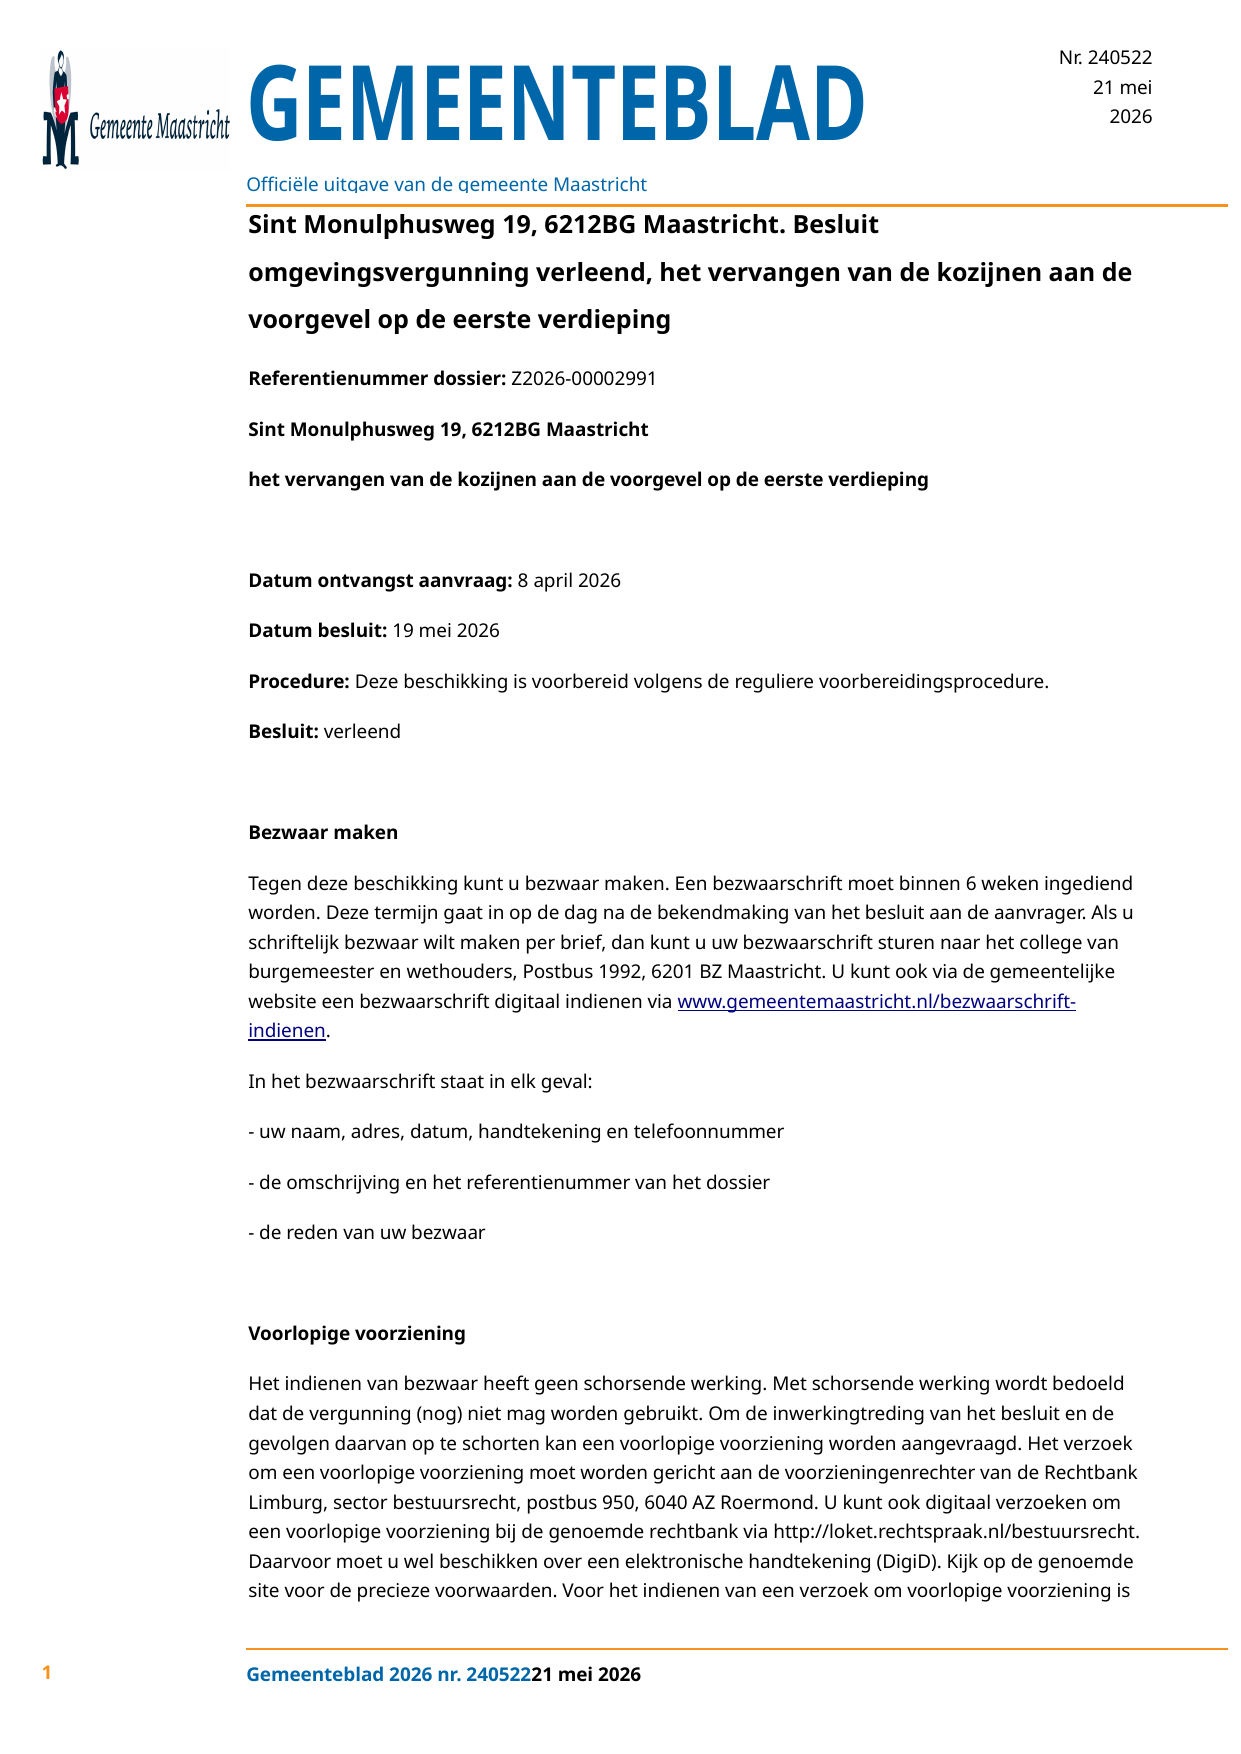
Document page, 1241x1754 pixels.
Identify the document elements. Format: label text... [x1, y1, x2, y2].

text - uw naam, adres, datum, handtekening en telefoonnummer [248, 1118, 1152, 1144]
text Procedure: Deze beschikking is voorbereid volgens de reguliere voorbereidingsprocedure. [248, 668, 1152, 694]
text Sint Monulphusweg 19, 6212BG Maastricht [248, 416, 1152, 442]
text Bezwaar maken [248, 819, 1152, 845]
text Datum ontvangst aanvraag: 8 april 2026 [248, 567, 1152, 593]
text Het indienen van bezwaar heeft geen schorsende werking. Met schorsende werking wordt bedoeld dat de vergunning (nog) niet mag worden gebruikt. Om de inwerkingtreding van het besluit en de gevolgen daarvan op te schorten kan een voorlopige voorziening worden aangevraagd. Het verzoek om een voorlopige voorziening moet worden gericht aan de voorzieningenrechter van de Rechtbank Limburg, sector bestuursrecht, postbus 950, 6040 AZ Roermond. U kunt ook digitaal verzoeken om een voorlopige voorziening bij de genoemde rechtbank via http://loket.rechtspraak.nl/bestuursrecht. Daarvoor moet u wel beschikken over een elektronische handtekening (DigiD). Kijk op de genoemde site voor de precieze voorwaarden. Voor het indienen van een verzoek om voorlopige voorziening is [248, 1371, 1152, 1603]
text Tegen deze beschikking kunt u bezwaar maken. Een bezwaarschrift moet binnen 6 weken ingediend worden. Deze termijn gaat in op de dag na de bekendmaking van het besluit aan de aanvrager. Als u schriftelijk bezwaar wilt maken per brief, dan kunt u uw bezwaarschrift sturen naar het college van burgemeester en wethouders, Postbus 1992, 6201 BZ Maastricht. U kunt ook via de gemeentelijke website een bezwaarschrift digitaal indienen via www.gemeentemaastricht.nl/bezwaarschrift-indienen. [248, 870, 1152, 1043]
text - de reden van uw bezwaar [248, 1219, 1152, 1245]
text In het bezwaarschrift staat in elk geval: [248, 1068, 1152, 1094]
text Datum besluit: 19 mei 2026 [248, 618, 1152, 643]
text Besluit: verleend [248, 718, 1152, 744]
text Voorlopige voorziening [248, 1320, 1152, 1346]
text Sint Monulphusweg 19, 6212BG Maastricht. Besluit omgevingsvergunning verleend, het vervangen van de kozijnen aan de voorgevel op de eerste verdieping [248, 207, 1152, 336]
text het vervangen van de kozijnen aan de voorgevel op de eerste verdieping [248, 466, 1152, 492]
text - de omschrijving en het referentienummer van het dossier [248, 1169, 1152, 1194]
text Referentienummer dossier: Z2026-00002991 [248, 366, 1152, 391]
picture [41, 47, 231, 172]
